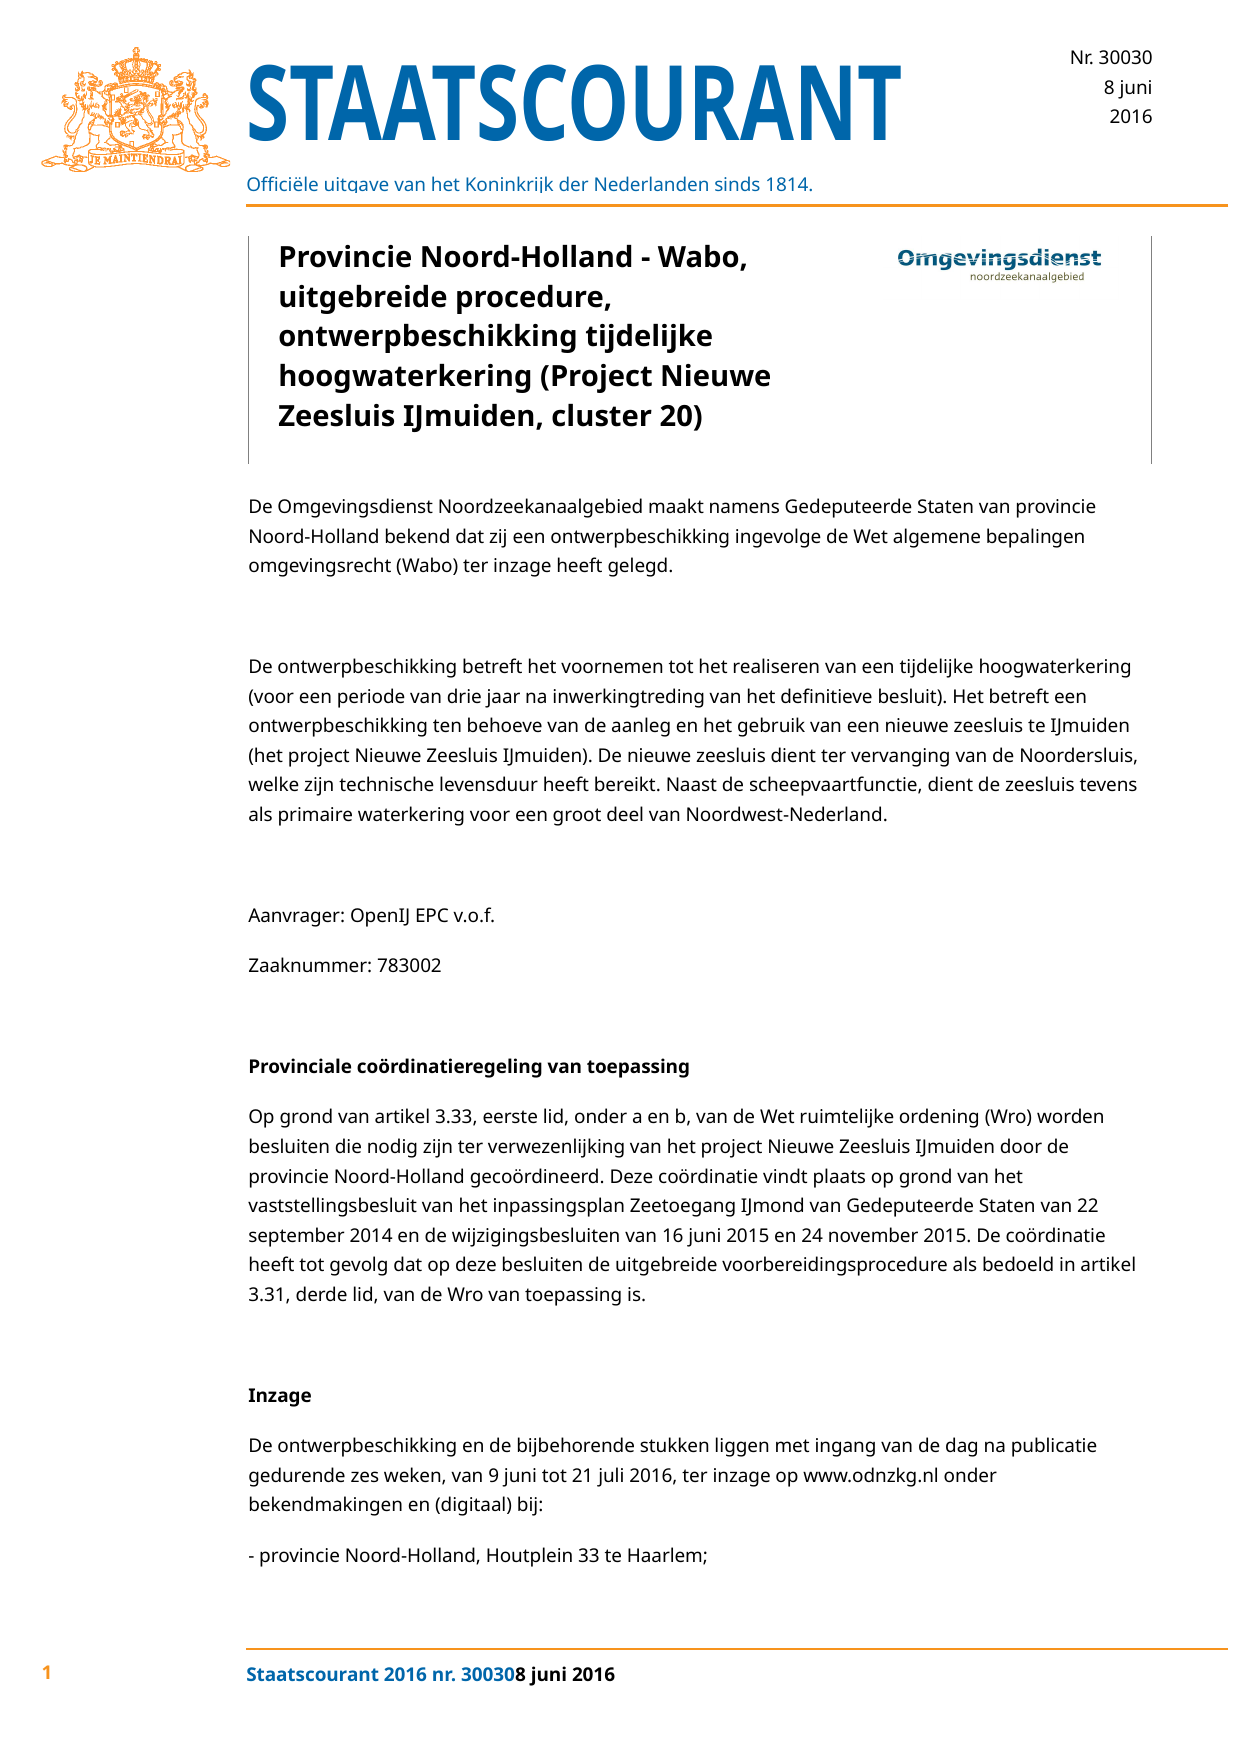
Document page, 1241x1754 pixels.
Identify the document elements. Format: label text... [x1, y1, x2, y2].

text Inzage [248, 1382, 1152, 1408]
text Provinciale coördinatieregeling van toepassing [248, 1053, 1152, 1079]
table_header [850, 236, 1151, 464]
text - provincie Noord-Holland, Houtplein 33 te Haarlem; [248, 1542, 1152, 1568]
picture [882, 236, 1119, 300]
picture [41, 47, 231, 172]
text Op grond van artikel 3.33, eerste lid, onder a en b, van de Wet ruimtelijke ordening (Wro) worden besluiten die nodig zijn ter verwezenlijking van het project Nieuwe Zeesluis IJmuiden door de provincie Noord-Holland gecoördineerd. Deze coördinatie vindt plaats op grond van het vaststellingsbesluit van het inpassingsplan Zeetoegang IJmond van Gedeputeerde Staten van 22 september 2014 en de wijzigingsbesluiten van 16 juni 2015 en 24 november 2015. De coördinatie heeft tot gevolg dat op deze besluiten de uitgebreide voorbereidingsprocedure als bedoeld in artikel 3.31, derde lid, van de Wro van toepassing is. [248, 1104, 1152, 1307]
text Zaaknummer: 783002 [248, 952, 1152, 978]
text De ontwerpbeschikking en de bijbehorende stukken liggen met ingang van de dag na publicatie gedurende zes weken, van 9 juni tot 21 juli 2016, ter inzage op www.odnzkg.nl onder bekendmakingen en (digitaal) bij: [248, 1432, 1152, 1517]
text De Omgevingsdienst Noordzeekanaalgebied maakt namens Gedeputeerde Staten van provincie Noord-Holland bekend dat zij een ontwerpbeschikking ingevolge de Wet algemene bepalingen omgevingsrecht (Wabo) ter inzage heeft gelegd. [248, 493, 1152, 578]
text De ontwerpbeschikking betreft het voornemen tot het realiseren van een tijdelijke hoogwaterkering (voor een periode van drie jaar na inwerkingtreding van het definitieve besluit). Het betreft een ontwerpbeschikking ten behoeve van de aanleg en het gebruik van een nieuwe zeesluis te IJmuiden (het project Nieuwe Zeesluis IJmuiden). De nieuwe zeesluis dient ter vervanging van de Noordersluis, welke zijn technische levensduur heeft bereikt. Naast de scheepvaartfunctie, dient de zeesluis tevens als primaire waterkering voor een groot deel van Noordwest-Nederland. [248, 653, 1152, 827]
table_header Provincie Noord-Holland - Wabo, uitgebreide procedure, ontwerpbeschikking tijdelijke hoogwaterkering (Project Nieuwe Zeesluis IJmuiden, cluster 20) [249, 236, 850, 464]
text Aanvrager: OpenIJ EPC v.o.f. [248, 902, 1152, 928]
